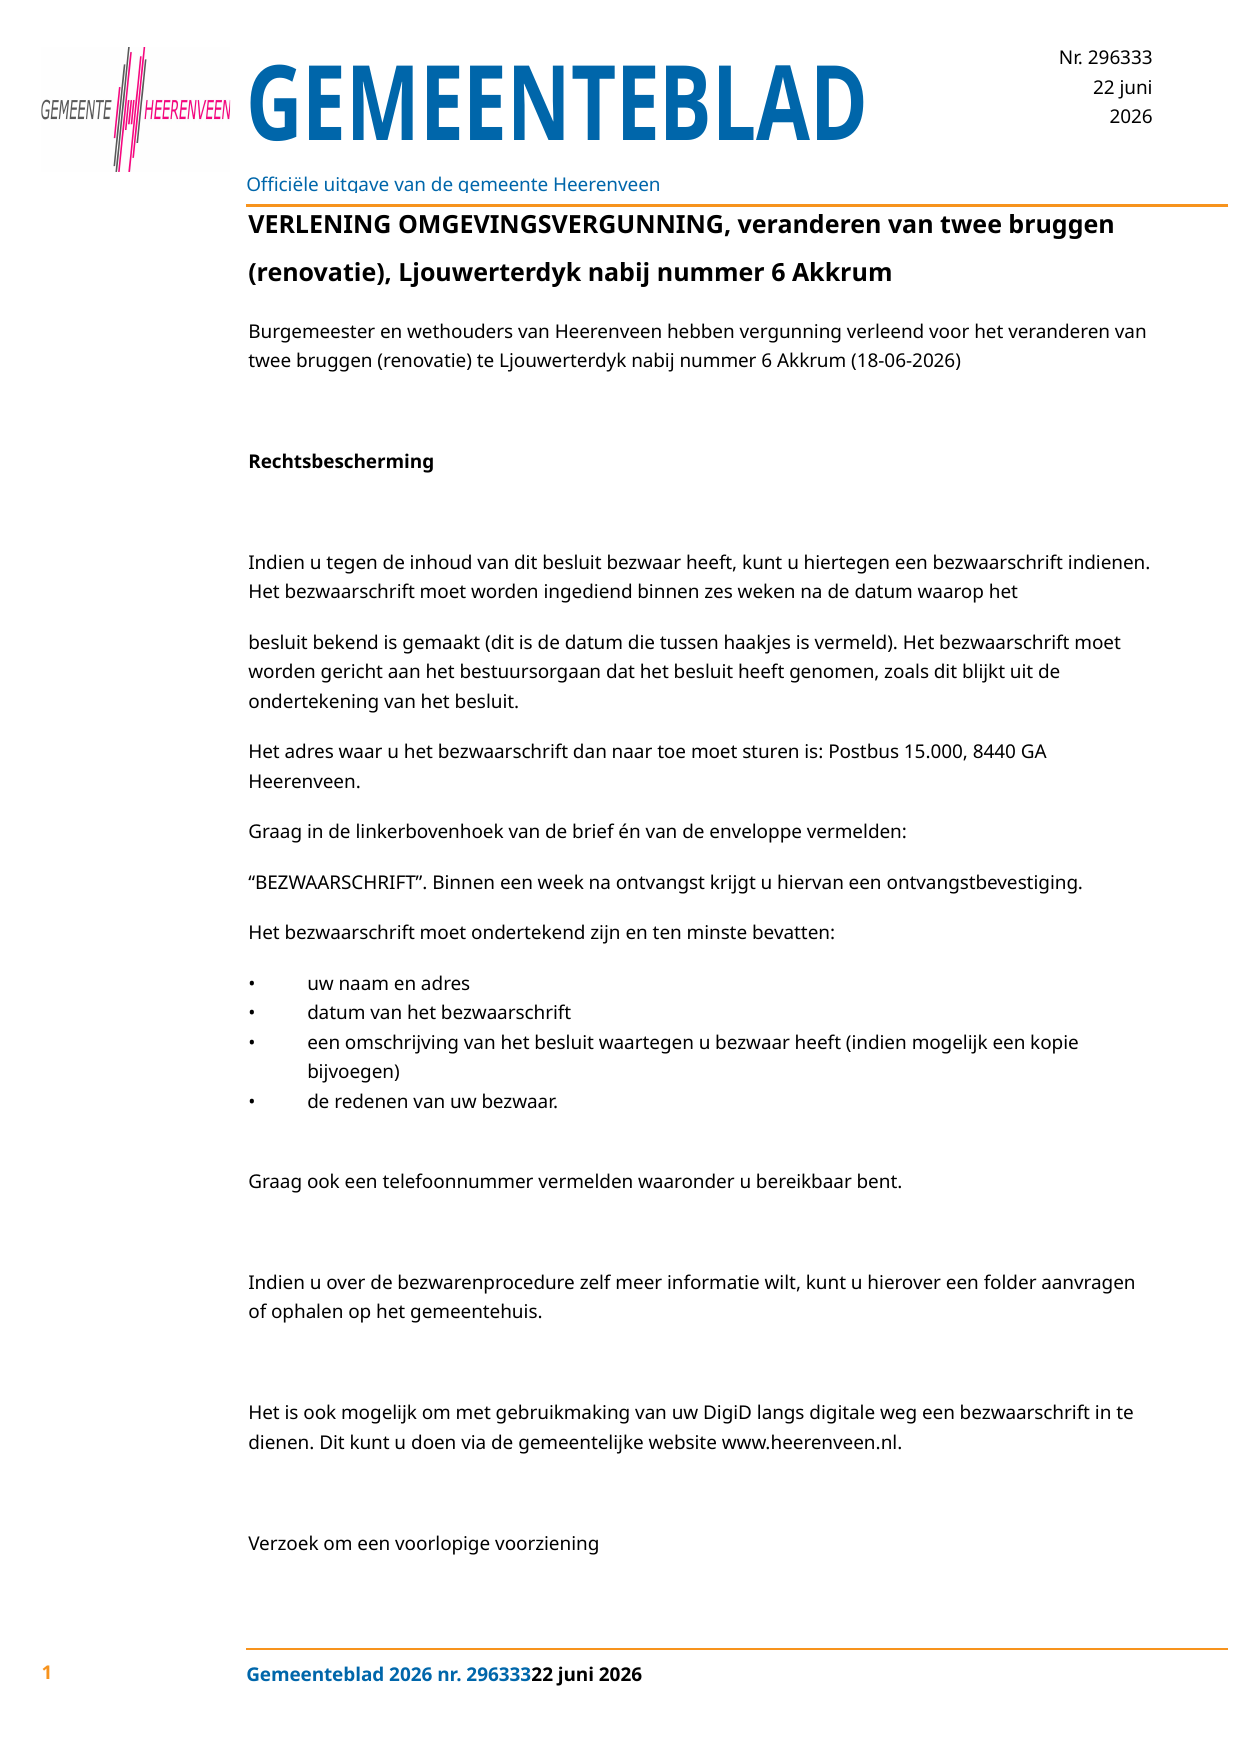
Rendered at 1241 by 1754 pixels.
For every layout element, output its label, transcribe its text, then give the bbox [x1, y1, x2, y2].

text Rechtsbescherming [248, 448, 1152, 474]
text Indien u over de bezwarenprocedure zelf meer informatie wilt, kunt u hierover een folder aanvragen of ophalen op het gemeentehuis. [248, 1269, 1152, 1324]
text “BEZWAARSCHRIFT”. Binnen een week na ontvangst krijgt u hiervan een ontvangstbevestiging. [248, 869, 1152, 895]
text Het adres waar u het bezwaarschrift dan naar toe moet sturen is: Postbus 15.000, 8440 GA Heerenveen. [248, 739, 1152, 794]
text Indien u tegen de inhoud van dit besluit bezwaar heeft, kunt u hiertegen een bezwaarschrift indienen. Het bezwaarschrift moet worden ingediend binnen zes weken na de datum waarop het [248, 549, 1152, 604]
list de redenen van uw bezwaar. [248, 1088, 1152, 1114]
list een omschrijving van het besluit waartegen u bezwaar heeft (indien mogelijk een kopie bijvoegen) [248, 1029, 1152, 1084]
text Burgemeester en wethouders van Heerenveen hebben vergunning verleend voor het veranderen van twee bruggen (renovatie) te Ljouwerterdyk nabij nummer 6 Akkrum (18-06-2026) [248, 318, 1152, 373]
text Het bezwaarschrift moet ondertekend zijn en ten minste bevatten: [248, 919, 1152, 945]
list datum van het bezwaarschrift [248, 999, 1152, 1025]
list uw naam en adres [248, 970, 1152, 996]
text Het is ook mogelijk om met gebruikmaking van uw DigiD langs digitale weg een bezwaarschrift in te dienen. Dit kunt u doen via de gemeentelijke website www.heerenveen.nl. [248, 1399, 1152, 1455]
picture [41, 47, 231, 172]
text besluit bekend is gemaakt (dit is de datum die tussen haakjes is vermeld). Het bezwaarschrift moet worden gericht aan het bestuursorgaan dat het besluit heeft genomen, zoals dit blijkt uit de ondertekening van het besluit. [248, 629, 1152, 714]
text Verzoek om een voorlopige voorziening [248, 1530, 1152, 1556]
text Graag in de linkerbovenhoek van de brief én van de enveloppe vermelden: [248, 819, 1152, 844]
text VERLENING OMGEVINGSVERGUNNING, veranderen van twee bruggen (renovatie), Ljouwerterdyk nabij nummer 6 Akkrum [248, 207, 1152, 288]
text Graag ook een telefoonnummer vermelden waaronder u bereikbaar bent. [248, 1168, 1152, 1194]
